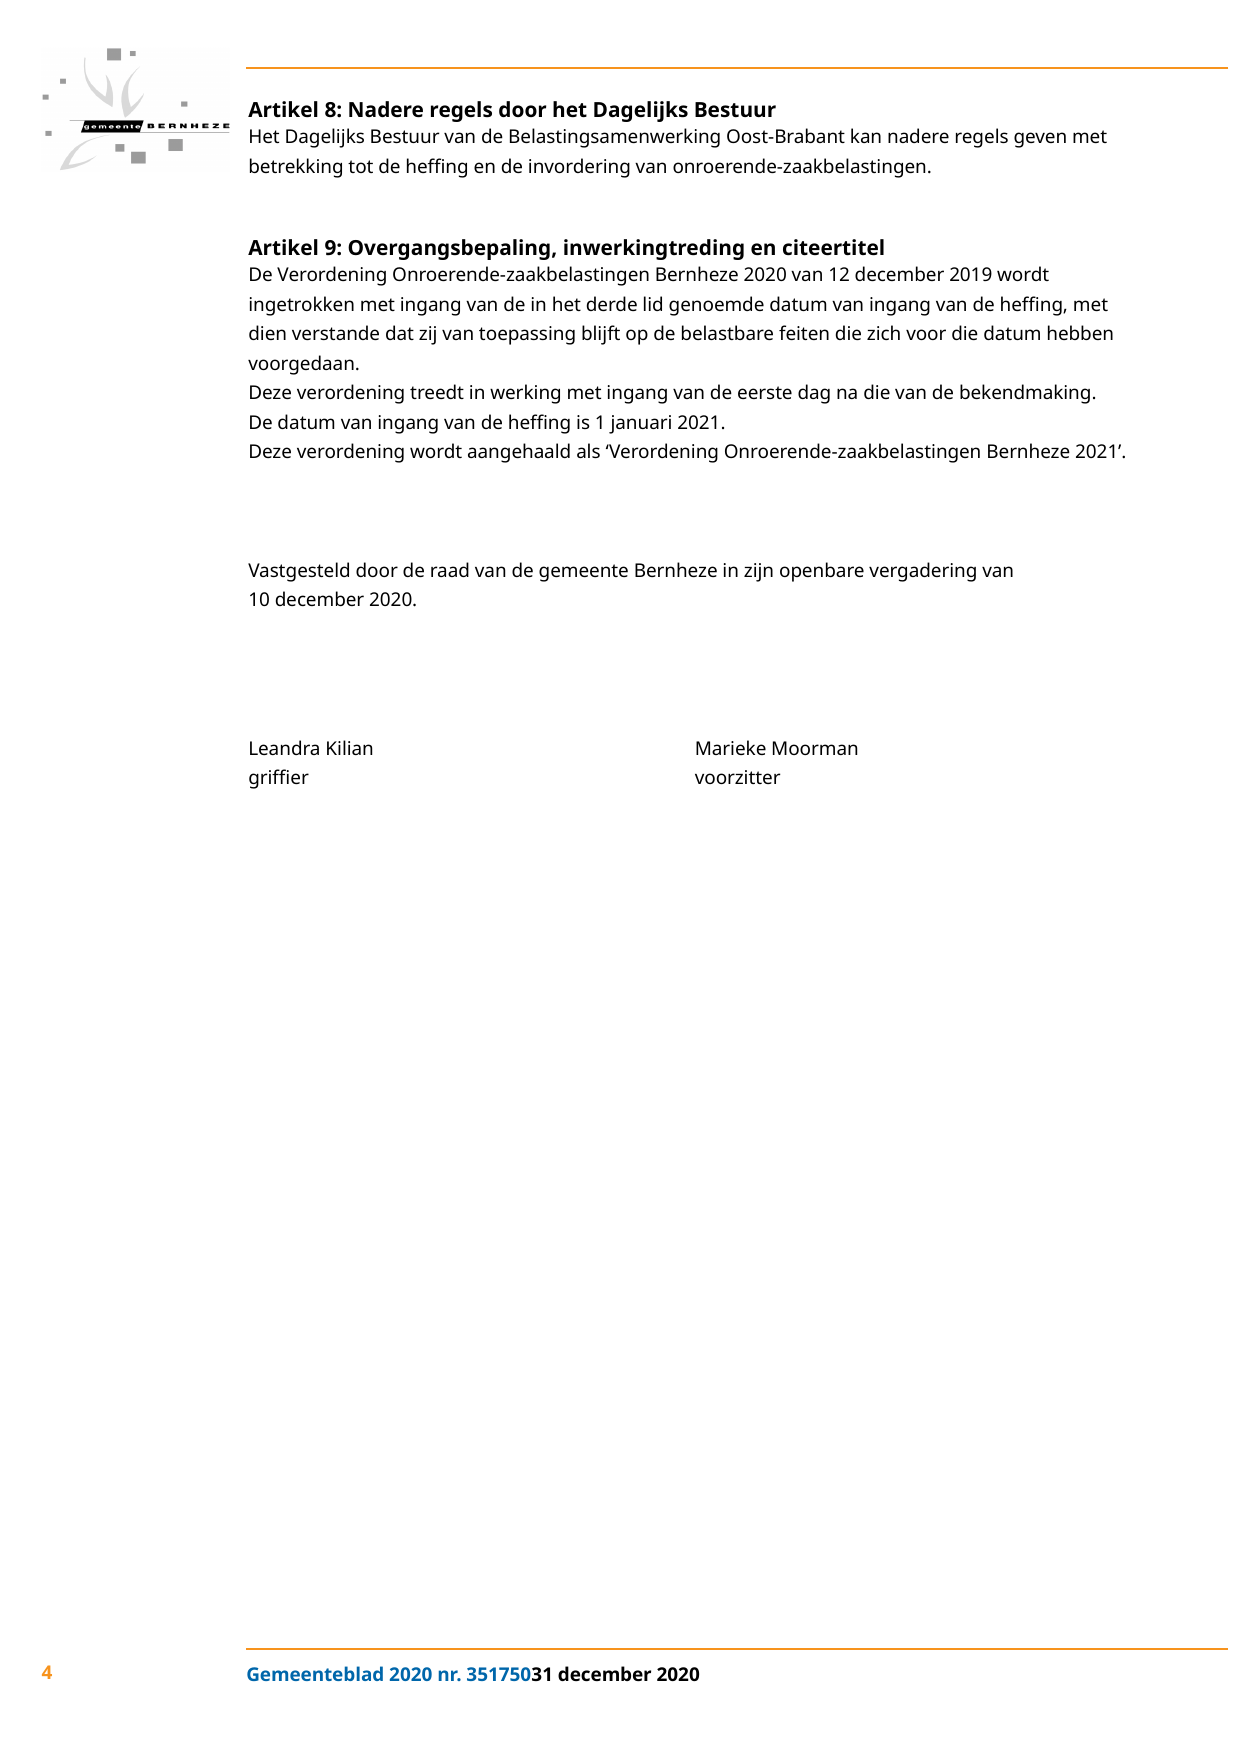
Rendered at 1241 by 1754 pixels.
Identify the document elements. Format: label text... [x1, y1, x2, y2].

text Het Dagelijks Bestuur van de Belastingsamenwerking Oost-Brabant kan nadere regels geven met betrekking tot de heffing en de invordering van onroerende-zaakbelastingen. [248, 123, 1152, 178]
text Artikel 8: Nadere regels door het Dagelijks Bestuur [248, 95, 1152, 123]
text De datum van ingang van de heffing is 1 januari 2021. [248, 409, 1152, 435]
text Deze verordening wordt aangehaald als ‘Verordening Onroerende-zaakbelastingen Bernheze 2021’. [248, 439, 1152, 464]
text 10 december 2020. [248, 587, 1152, 612]
text Deze verordening treedt in werking met ingang van de eerste dag na die van de bekendmaking. [248, 379, 1152, 405]
picture [41, 47, 231, 172]
text De Verordening Onroerende-zaakbelastingen Bernheze 2020 van 12 december 2019 wordt ingetrokken met ingang van de in het derde lid genoemde datum van ingang van de heffing, met dien verstande dat zij van toepassing blijft op de belastbare feiten die zich voor die datum hebben voorgedaan. [248, 261, 1152, 376]
table_header Marieke Moorman voorzitter [695, 735, 1152, 790]
table_header Leandra Kilian griffier [248, 735, 694, 790]
text Vastgesteld door de raad van de gemeente Bernheze in zijn openbare vergadering van [248, 557, 1152, 583]
text Artikel 9: Overgangsbepaling, inwerkingtreding en citeertitel [248, 233, 1152, 261]
